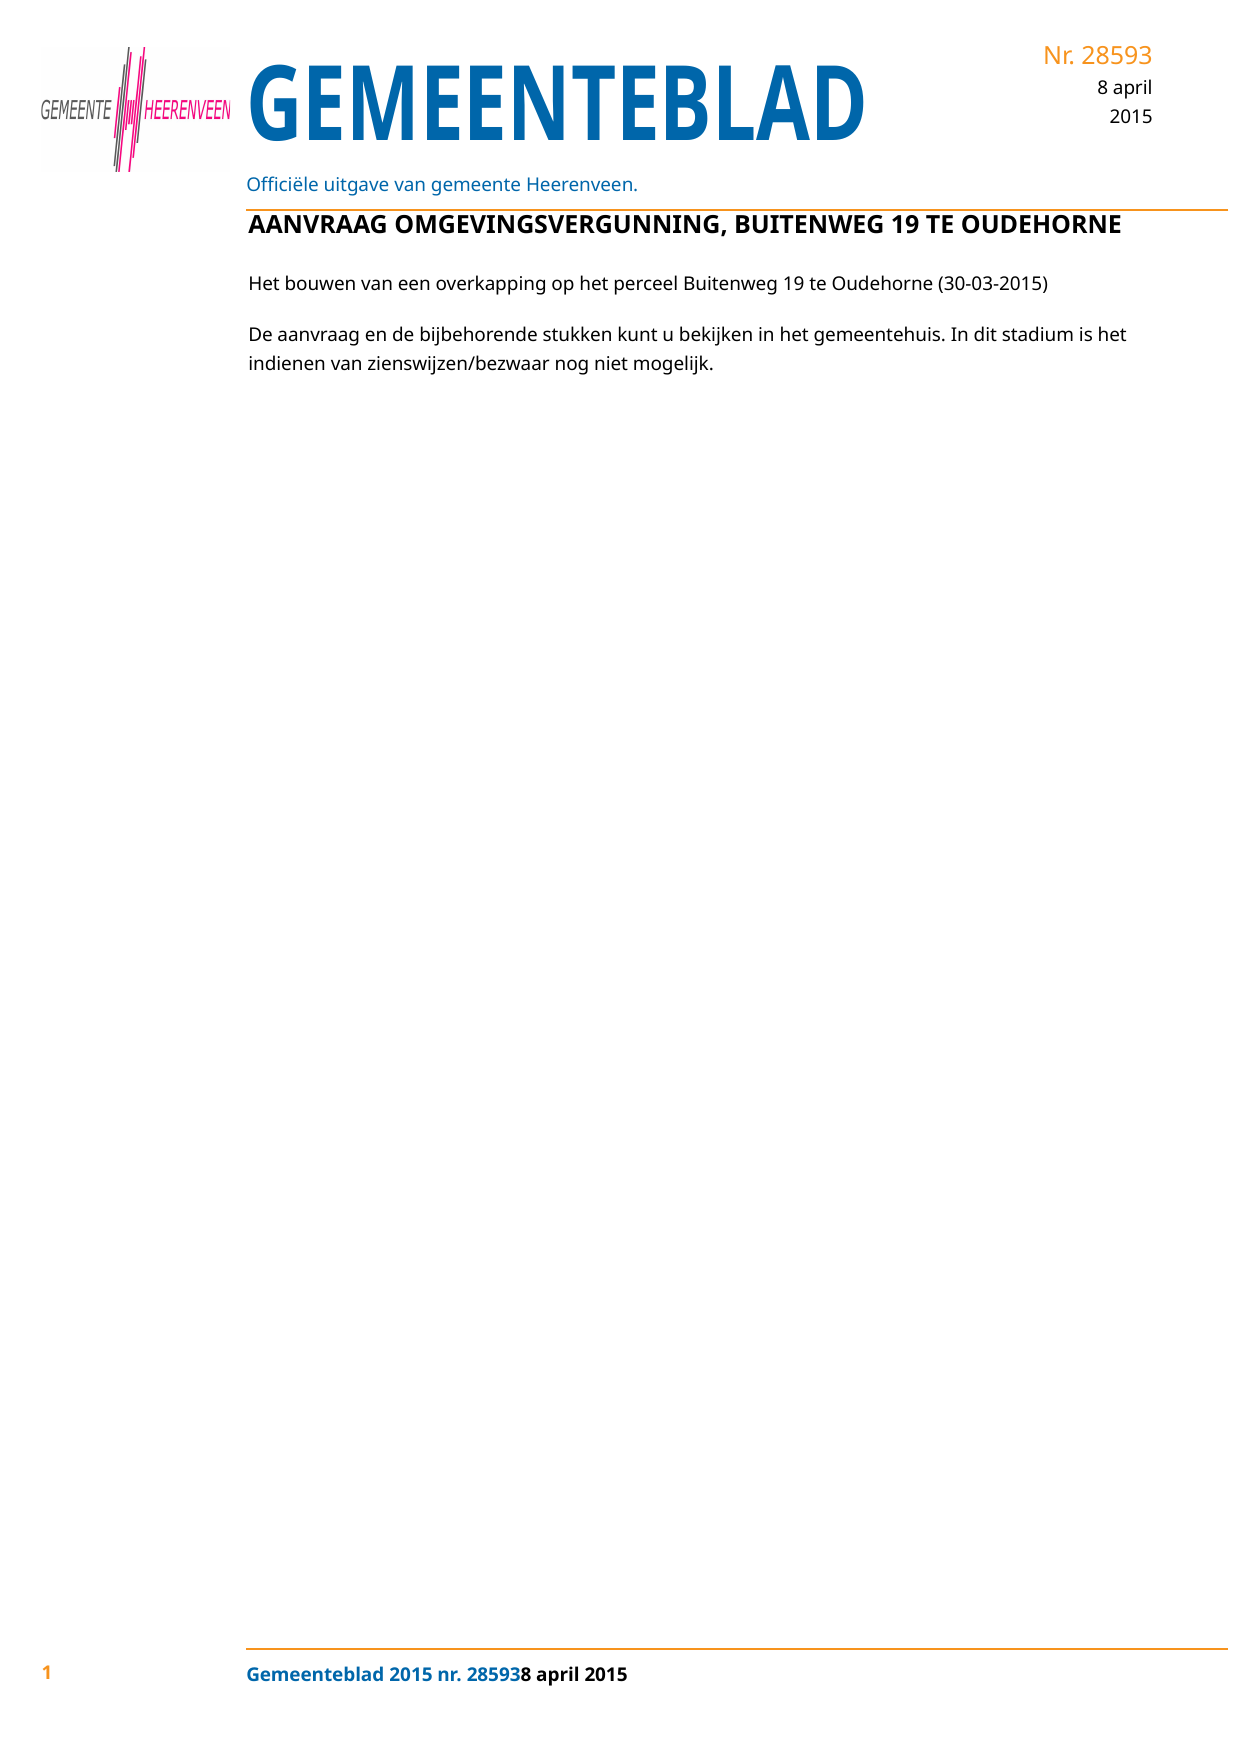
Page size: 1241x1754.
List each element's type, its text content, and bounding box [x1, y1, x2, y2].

text Het bouwen van een overkapping op het perceel Buitenweg 19 te Oudehorne (30-03-2015) [248, 270, 1152, 296]
text AANVRAAG OMGEVINGSVERGUNNING, BUITENWEG 19 TE OUDEHORNE [248, 211, 1152, 241]
picture [41, 47, 231, 172]
text De aanvraag en de bijbehorende stukken kunt u bekijken in het gemeentehuis. In dit stadium is het indienen van zienswijzen/bezwaar nog niet mogelijk. [248, 321, 1152, 376]
